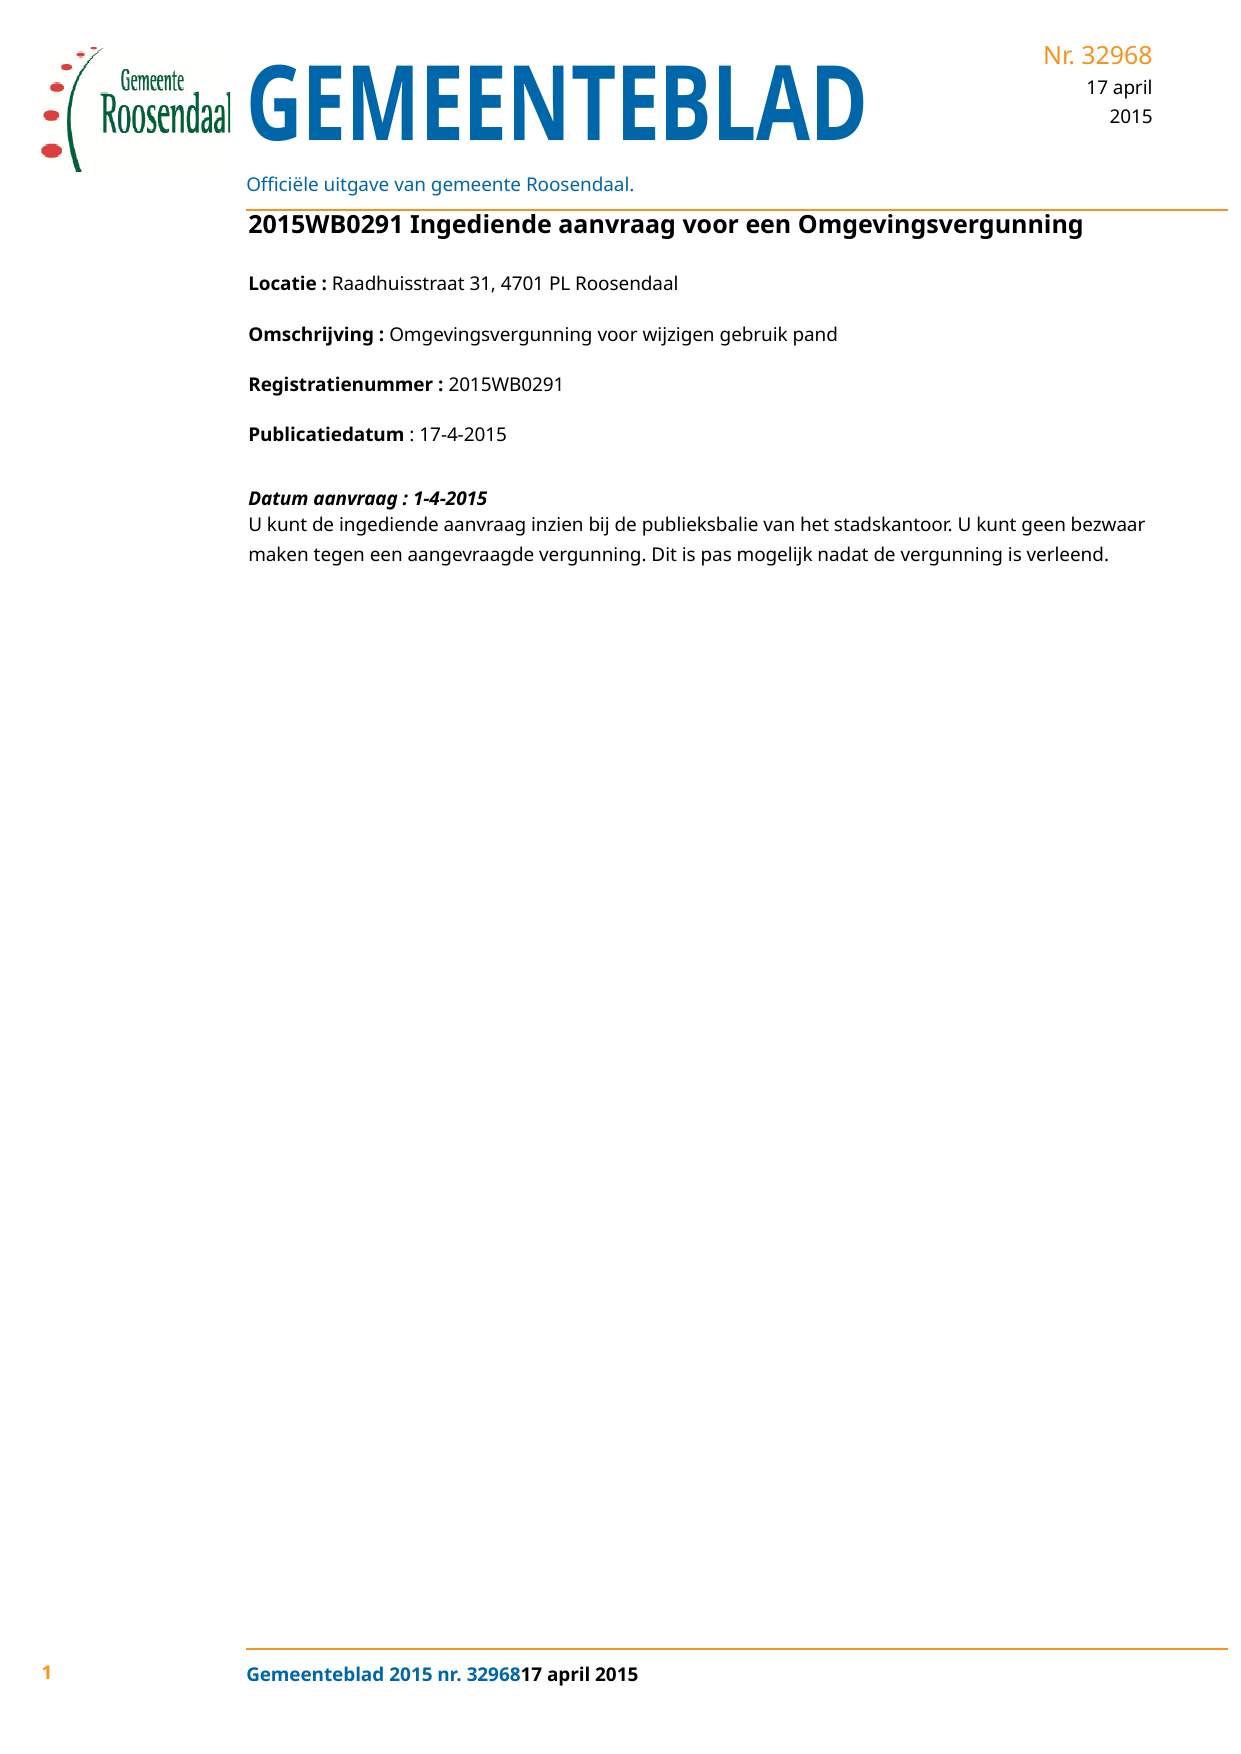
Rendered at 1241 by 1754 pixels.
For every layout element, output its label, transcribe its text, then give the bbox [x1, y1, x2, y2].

text Registratienummer : 2015WB0291 [248, 371, 1152, 397]
picture [41, 47, 231, 172]
text 2015WB0291 Ingediende aanvraag voor een Omgevingsvergunning [248, 211, 1152, 241]
text Datum aanvraag : 1-4-2015 [248, 486, 1152, 511]
text Locatie : Raadhuisstraat 31, 4701 PL Roosendaal [248, 270, 1152, 296]
text Publicatiedatum : 17-4-2015 [248, 422, 1152, 447]
text U kunt de ingediende aanvraag inzien bij de publieksbalie van het stadskantoor. U kunt geen bezwaar maken tegen een aangevraagde vergunning. Dit is pas mogelijk nadat de vergunning is verleend. [248, 511, 1152, 567]
text Omschrijving : Omgevingsvergunning voor wijzigen gebruik pand [248, 321, 1152, 346]
